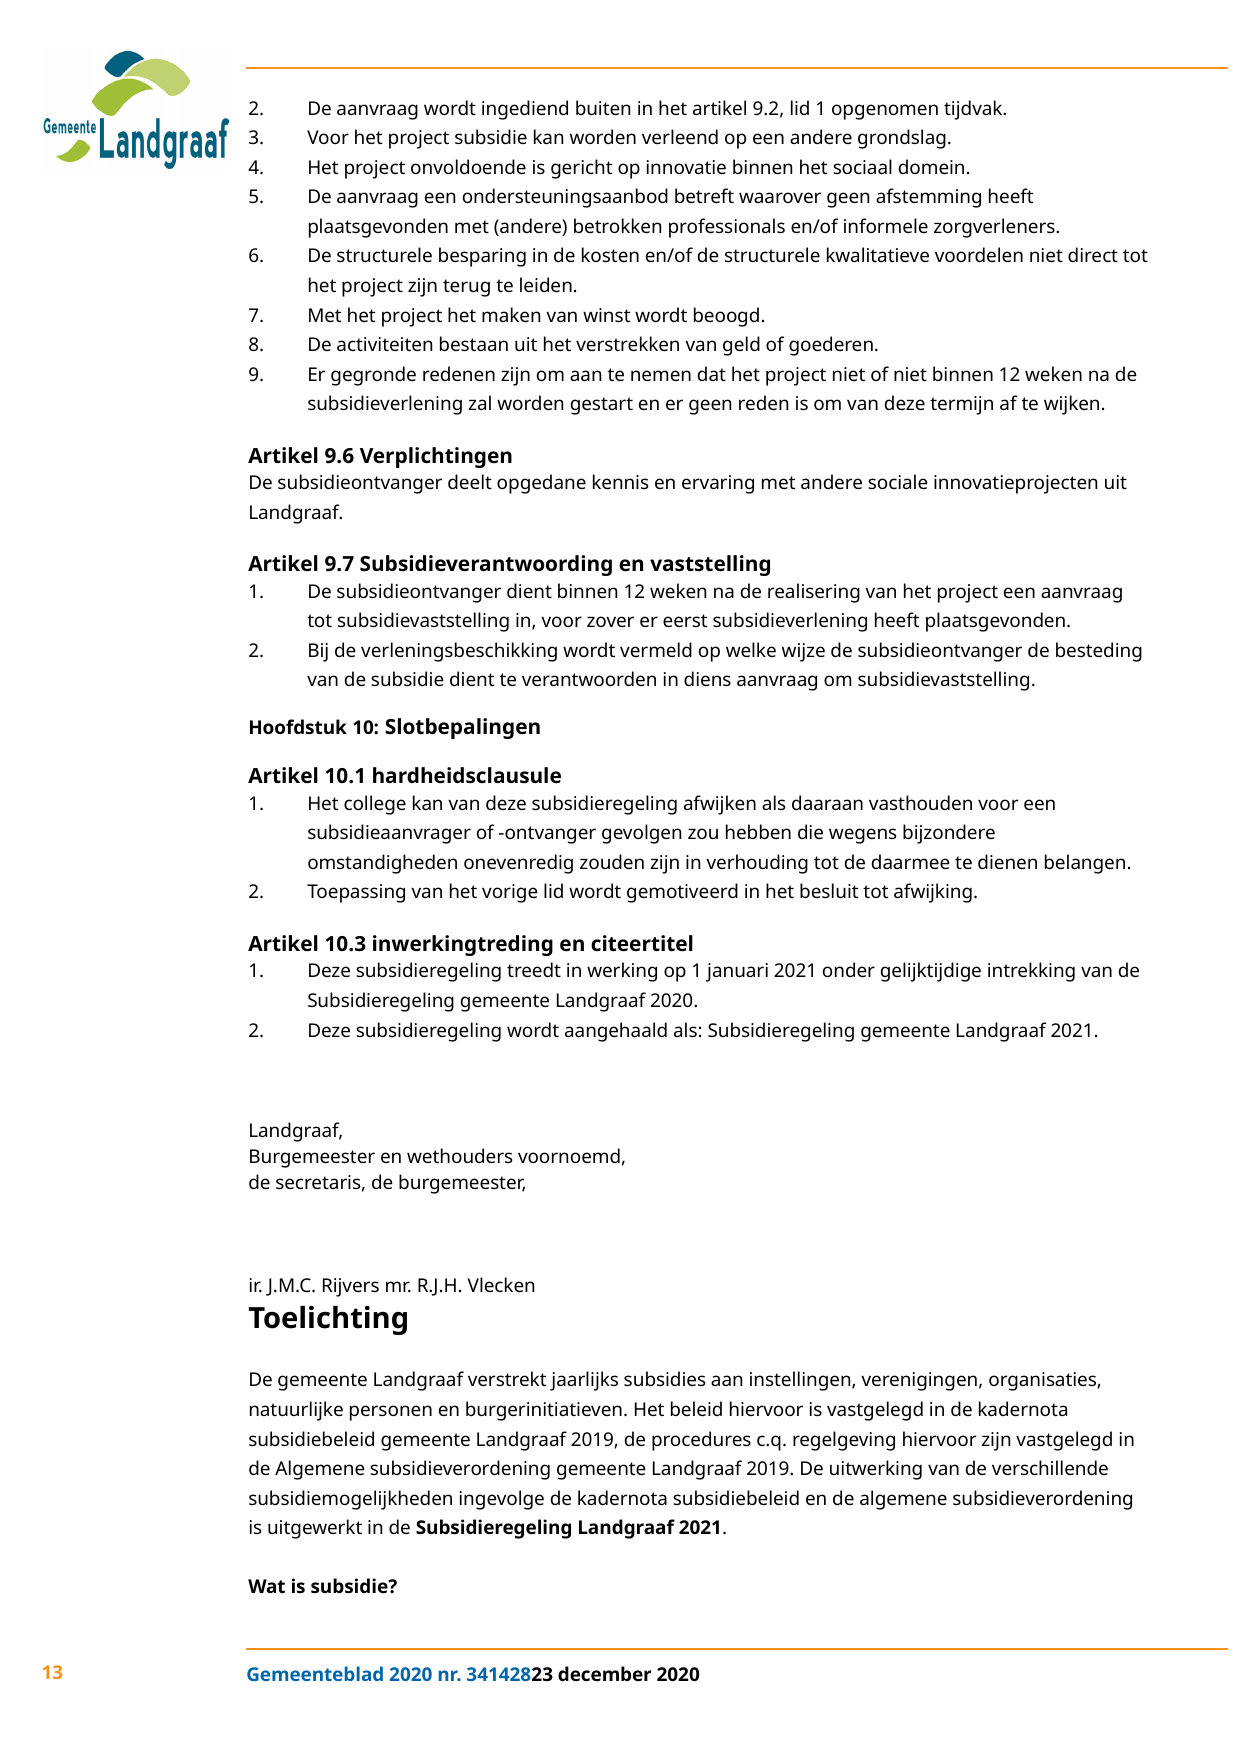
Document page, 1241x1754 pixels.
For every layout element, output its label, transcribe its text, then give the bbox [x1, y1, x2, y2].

text Artikel 9.6 Verplichtingen [248, 441, 1152, 469]
list Toepassing van het vorige lid wordt gemotiveerd in het besluit tot afwijking. [248, 879, 1152, 904]
list Voor het project subsidie kan worden verleend op een andere grondslag. [248, 124, 1152, 150]
text Artikel 9.7 Subsidieverantwoording en vaststelling [248, 549, 1152, 578]
text ir. J.M.C. Rijvers mr. R.J.H. Vlecken [248, 1272, 1152, 1298]
text de secretaris, de burgemeester, [248, 1169, 1152, 1195]
text Landgraaf, [248, 1118, 1152, 1143]
list Het project onvoldoende is gericht op innovatie binnen het sociaal domein. [248, 154, 1152, 180]
text Hoofdstuk 10: Slotbepalingen [248, 712, 1152, 741]
list Deze subsidieregeling wordt aangehaald als: Subsidieregeling gemeente Landgraaf 2021. [248, 1017, 1152, 1042]
text Artikel 10.1 hardheidsclausule [248, 762, 1152, 790]
text Burgemeester en wethouders voornoemd, [248, 1143, 1152, 1169]
text De subsidieontvanger deelt opgedane kennis en ervaring met andere sociale innovatieprojecten uit Landgraaf. [248, 469, 1152, 525]
text Wat is subsidie? [248, 1574, 1152, 1599]
list De activiteiten bestaan uit het verstrekken van geld of goederen. [248, 331, 1152, 357]
text Toelichting [248, 1298, 1152, 1337]
list Met het project het maken van winst wordt beoogd. [248, 302, 1152, 328]
list De structurele besparing in de kosten en/of de structurele kwalitatieve voordelen niet direct tot het project zijn terug te leiden. [248, 243, 1152, 298]
list De subsidieontvanger dient binnen 12 weken na de realisering van het project een aanvraag tot subsidievaststelling in, voor zover er eerst subsidieverlening heeft plaatsgevonden. [248, 578, 1152, 633]
list Deze subsidieregeling treedt in werking op 1 januari 2021 onder gelijktijdige intrekking van de Subsidieregeling gemeente Landgraaf 2020. [248, 958, 1152, 1013]
list Bij de verleningsbeschikking wordt vermeld op welke wijze de subsidieontvanger de besteding van de subsidie dient te verantwoorden in diens aanvraag om subsidievaststelling. [248, 637, 1152, 692]
picture [41, 47, 231, 172]
list De aanvraag een ondersteuningsaanbod betreft waarover geen afstemming heeft plaatsgevonden met (andere) betrokken professionals en/of informele zorgverleners. [248, 183, 1152, 239]
list Er gegronde redenen zijn om aan te nemen dat het project niet of niet binnen 12 weken na de subsidieverlening zal worden gestart en er geen reden is om van deze termijn af te wijken. [248, 361, 1152, 416]
text Artikel 10.3 inwerkingtreding en citeertitel [248, 929, 1152, 958]
text De gemeente Landgraaf verstrekt jaarlijks subsidies aan instellingen, verenigingen, organisaties, natuurlijke personen en burgerinitiatieven. Het beleid hiervoor is vastgelegd in de kadernota subsidiebeleid gemeente Landgraaf 2019, de procedures c.q. regelgeving hiervoor zijn vastgelegd in de Algemene subsidieverordening gemeente Landgraaf 2019. De uitwerking van de verschillende subsidiemogelijkheden ingevolge de kadernota subsidiebeleid en de algemene subsidieverordening is uitgewerkt in de Subsidieregeling Landgraaf 2021. [248, 1367, 1152, 1540]
list Het college kan van deze subsidieregeling afwijken als daaraan vasthouden voor een subsidieaanvrager of -ontvanger gevolgen zou hebben die wegens bijzondere omstandigheden onevenredig zouden zijn in verhouding tot de daarmee te dienen belangen. [248, 790, 1152, 875]
list De aanvraag wordt ingediend buiten in het artikel 9.2, lid 1 opgenomen tijdvak. [248, 95, 1152, 121]
